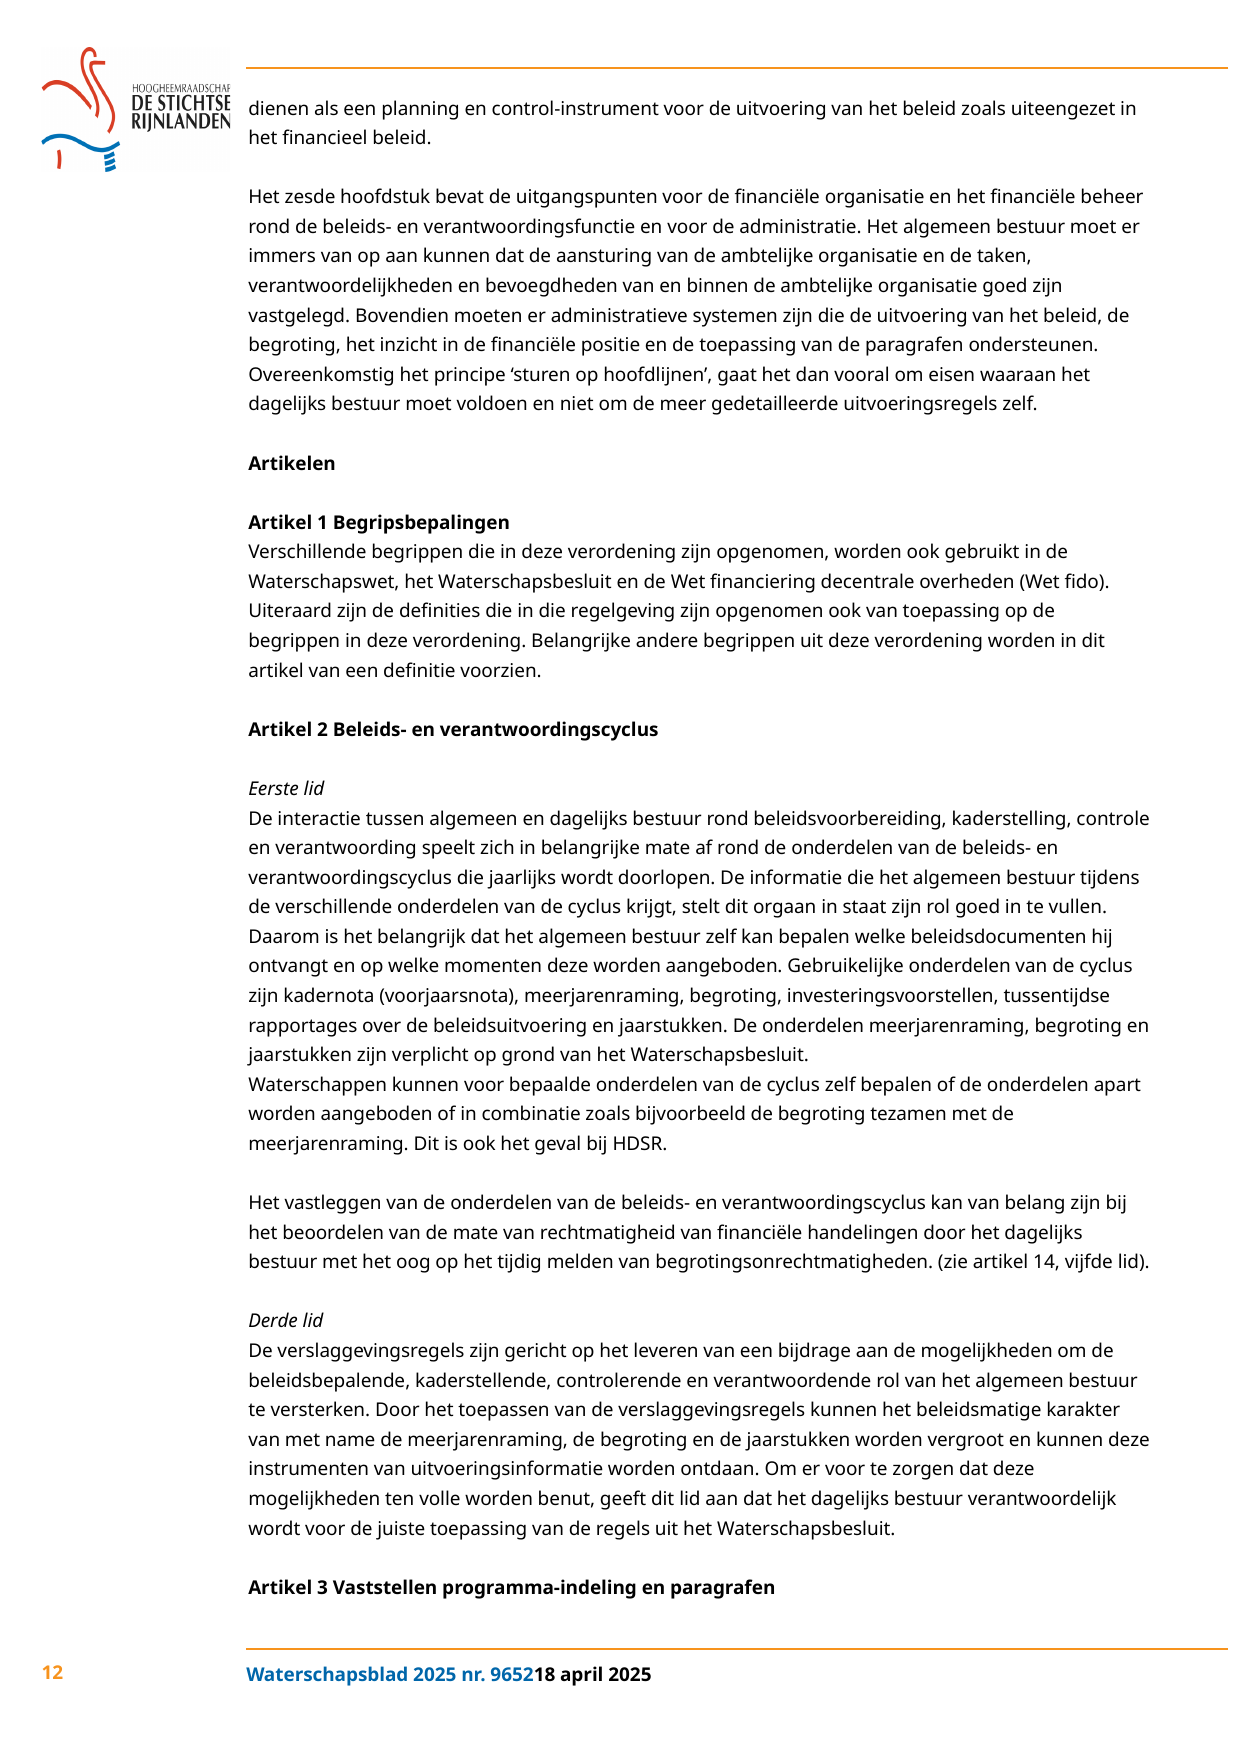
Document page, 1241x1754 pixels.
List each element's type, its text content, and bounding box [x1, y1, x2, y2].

text Waterschappen kunnen voor bepaalde onderdelen van de cyclus zelf bepalen of de onderdelen apart worden aangeboden of in combinatie zoals bijvoorbeeld de begroting tezamen met de meerjarenraming. Dit is ook het geval bij HDSR. [248, 1071, 1152, 1156]
text Artikel 2 Beleids- en verantwoordingscyclus [248, 716, 1152, 742]
text Derde lid [248, 1308, 1152, 1333]
picture [41, 47, 231, 172]
text Overeenkomstig het principe ‘sturen op hoofdlijnen’, gaat het dan vooral om eisen waaraan het dagelijks bestuur moet voldoen en niet om de meer gedetailleerde uitvoeringsregels zelf. [248, 361, 1152, 416]
text Artikel 1 Begripsbepalingen [248, 509, 1152, 535]
text Artikel 3 Vaststellen programma-indeling en paragrafen [248, 1574, 1152, 1600]
text De interactie tussen algemeen en dagelijks bestuur rond beleidsvoorbereiding, kaderstelling, controle en verantwoording speelt zich in belangrijke mate af rond de onderdelen van de beleids- en verantwoordingscyclus die jaarlijks wordt doorlopen. De informatie die het algemeen bestuur tijdens de verschillende onderdelen van de cyclus krijgt, stelt dit orgaan in staat zijn rol goed in te vullen. Daarom is het belangrijk dat het algemeen bestuur zelf kan bepalen welke beleidsdocumenten hij ontvangt en op welke momenten deze worden aangeboden. Gebruikelijke onderdelen van de cyclus zijn kadernota (voorjaarsnota), meerjarenraming, begroting, investeringsvoorstellen, tussentijdse rapportages over de beleidsuitvoering en jaarstukken. De onderdelen meerjarenraming, begroting en jaarstukken zijn verplicht op grond van het Waterschapsbesluit. [248, 805, 1152, 1067]
text dienen als een planning en control-instrument voor de uitvoering van het beleid zoals uiteengezet in het financieel beleid. [248, 95, 1152, 150]
text De verslaggevingsregels zijn gericht op het leveren van een bijdrage aan de mogelijkheden om de beleidsbepalende, kaderstellende, controlerende en verantwoordende rol van het algemeen bestuur te versterken. Door het toepassen van de verslaggevingsregels kunnen het beleidsmatige karakter van met name de meerjarenraming, de begroting en de jaarstukken worden vergroot en kunnen deze instrumenten van uitvoeringsinformatie worden ontdaan. Om er voor te zorgen dat deze mogelijkheden ten volle worden benut, geeft dit lid aan dat het dagelijks bestuur verantwoordelijk wordt voor de juiste toepassing van de regels uit het Waterschapsbesluit. [248, 1337, 1152, 1541]
text Verschillende begrippen die in deze verordening zijn opgenomen, worden ook gebruikt in de Waterschapswet, het Waterschapsbesluit en de Wet financiering decentrale overheden (Wet fido). Uiteraard zijn de definities die in die regelgeving zijn opgenomen ook van toepassing op de begrippen in deze verordening. Belangrijke andere begrippen uit deze verordening worden in dit artikel van een definitie voorzien. [248, 538, 1152, 683]
text Eerste lid [248, 775, 1152, 801]
text Het vastleggen van de onderdelen van de beleids- en verantwoordingscyclus kan van belang zijn bij het beoordelen van de mate van rechtmatigheid van financiële handelingen door het dagelijks bestuur met het oog op het tijdig melden van begrotingsonrechtmatigheden. (zie artikel 14, vijfde lid). [248, 1189, 1152, 1274]
text Artikelen [248, 450, 1152, 476]
text Het zesde hoofdstuk bevat de uitgangspunten voor de financiële organisatie en het financiële beheer rond de beleids- en verantwoordingsfunctie en voor de administratie. Het algemeen bestuur moet er immers van op aan kunnen dat de aansturing van de ambtelijke organisatie en de taken, verantwoordelijkheden en bevoegdheden van en binnen de ambtelijke organisatie goed zijn vastgelegd. Bovendien moeten er administratieve systemen zijn die de uitvoering van het beleid, de begroting, het inzicht in de financiële positie en de toepassing van de paragrafen ondersteunen. [248, 183, 1152, 357]
